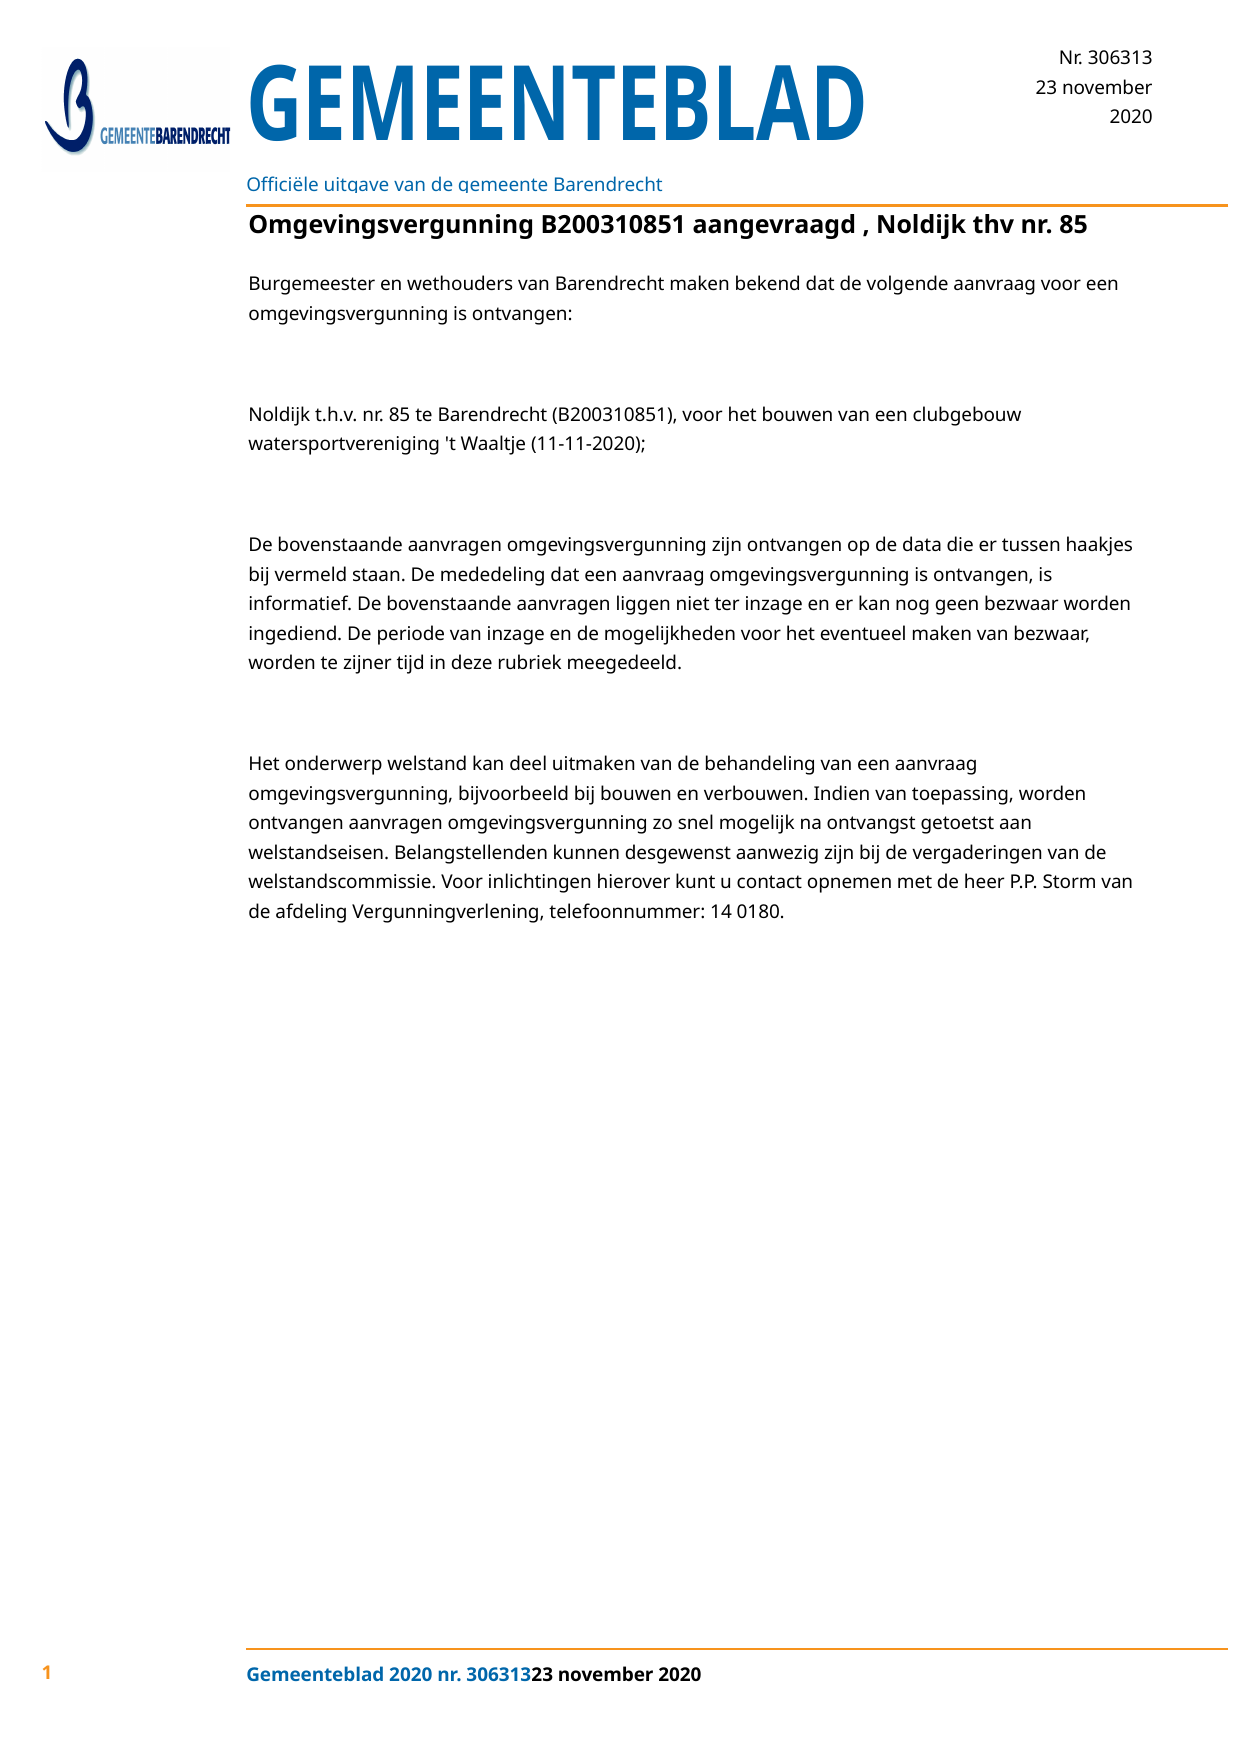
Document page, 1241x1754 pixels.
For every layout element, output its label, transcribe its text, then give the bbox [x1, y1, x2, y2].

text Burgemeester en wethouders van Barendrecht maken bekend dat de volgende aanvraag voor een omgevingsvergunning is ontvangen: [248, 270, 1152, 326]
text Noldijk t.h.v. nr. 85 te Barendrecht (B200310851), voor het bouwen van een clubgebouw watersportvereniging 't Waaltje (11-11-2020); [248, 401, 1152, 456]
text De bovenstaande aanvragen omgevingsvergunning zijn ontvangen op de data die er tussen haakjes bij vermeld staan. De mededeling dat een aanvraag omgevingsvergunning is ontvangen, is informatief. De bovenstaande aanvragen liggen niet ter inzage en er kan nog geen bezwaar worden ingediend. De periode van inzage en de mogelijkheden voor het eventueel maken van bezwaar, worden te zijner tijd in deze rubriek meegedeeld. [248, 531, 1152, 675]
text Omgevingsvergunning B200310851 aangevraagd , Noldijk thv nr. 85 [248, 207, 1152, 241]
picture [41, 47, 231, 172]
text Het onderwerp welstand kan deel uitmaken van de behandeling van een aanvraag omgevingsvergunning, bijvoorbeeld bij bouwen en verbouwen. Indien van toepassing, worden ontvangen aanvragen omgevingsvergunning zo snel mogelijk na ontvangst getoetst aan welstandseisen. Belangstellenden kunnen desgewenst aanwezig zijn bij de vergaderingen van de welstandscommissie. Voor inlichtingen hierover kunt u contact opnemen met de heer P.P. Storm van de afdeling Vergunningverlening, telefoonnummer: 14 0180. [248, 750, 1152, 924]
